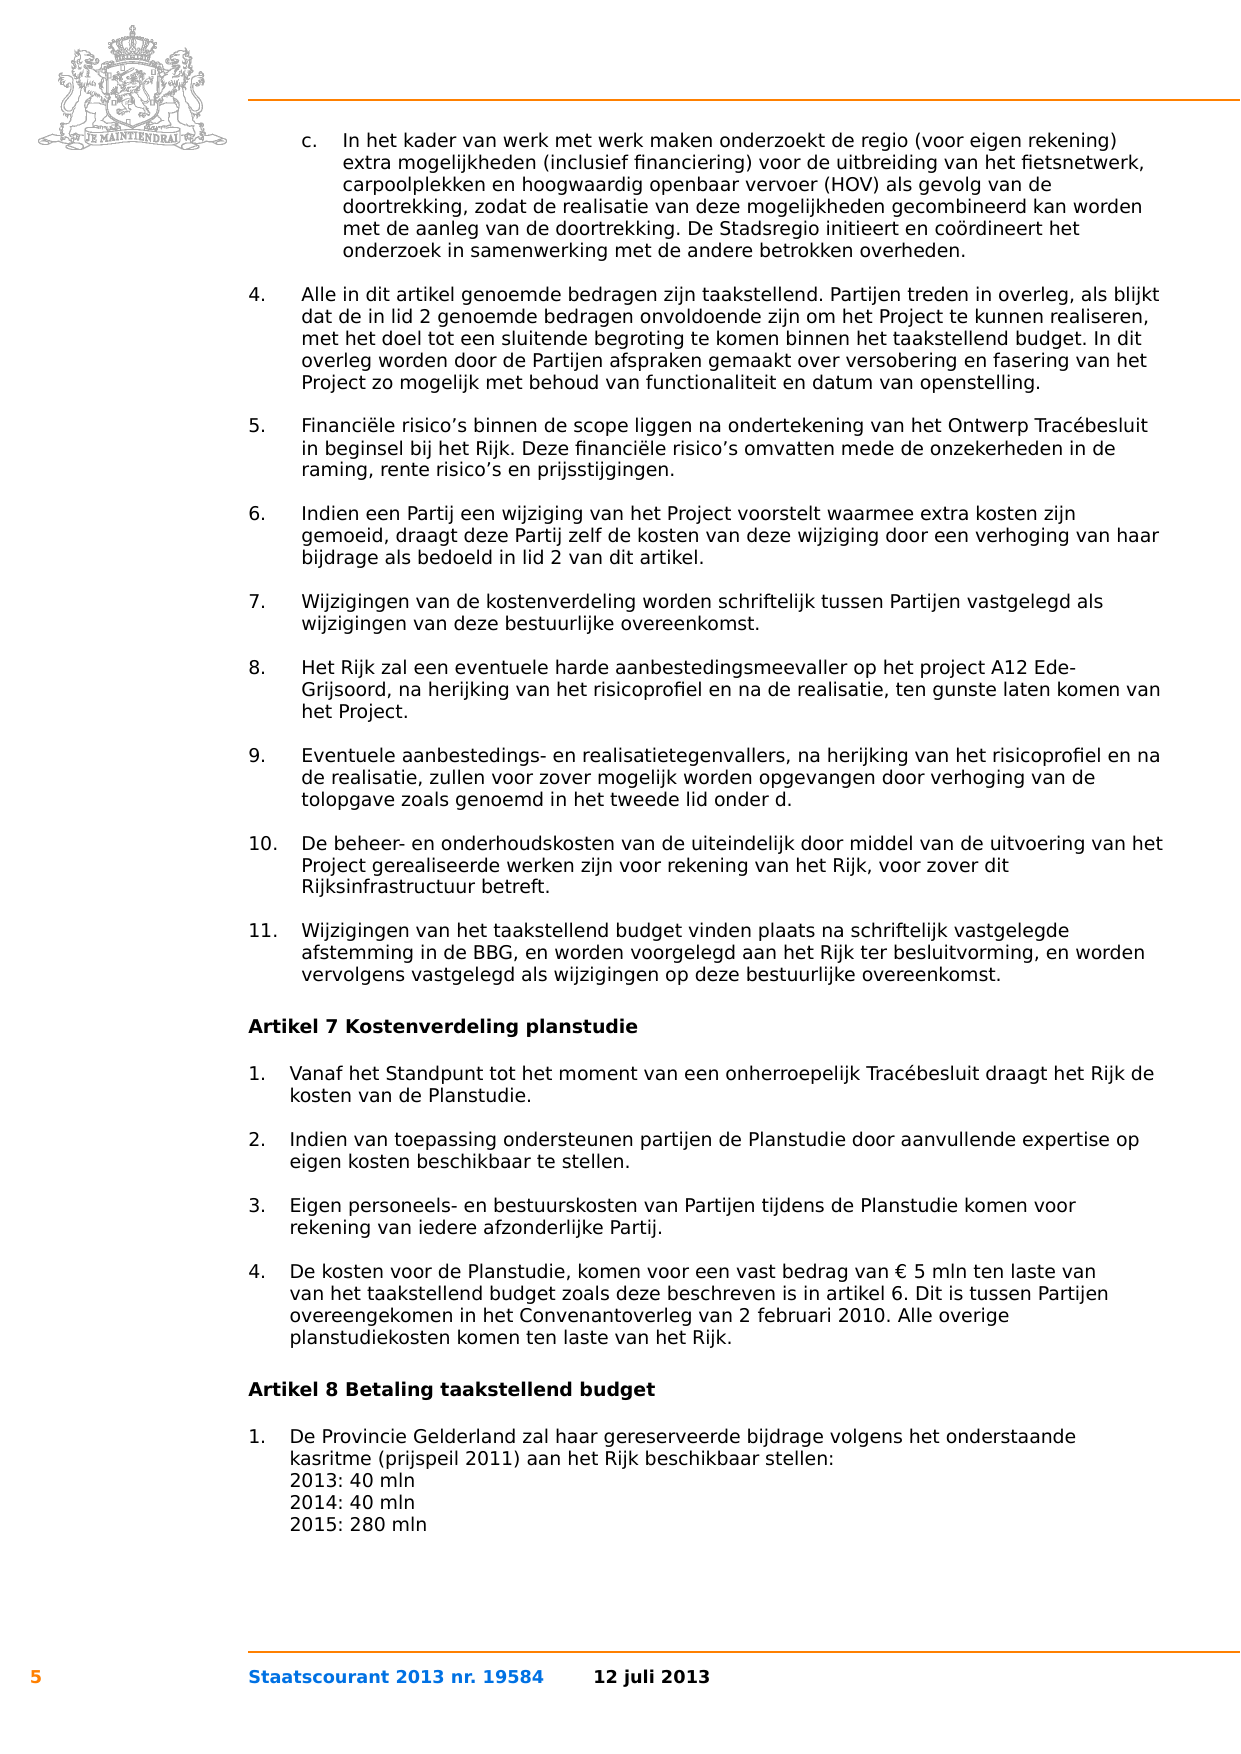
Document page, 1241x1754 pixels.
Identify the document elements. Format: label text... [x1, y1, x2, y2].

text 4. Alle in dit artikel genoemde bedragen zijn taakstellend. Partijen treden in overleg, als blijkt dat de in lid 2 genoemde bedragen onvoldoende zijn om het Project te kunnen realiseren, met het doel tot een sluitende begroting te komen binnen het taakstellend budget. In dit overleg worden door de Partijen afspraken gemaakt over versobering en fasering van het Project zo mogelijk met behoud van functionaliteit en datum van openstelling. [248, 284, 1163, 393]
text 5. Financiële risico’s binnen de scope liggen na ondertekening van het Ontwerp Tracébesluit in beginsel bij het Rijk. Deze financiële risico’s omvatten mede de onzekerheden in de raming, rente risico’s en prijsstijgingen. [248, 415, 1163, 481]
subtitle Artikel 8 Betaling taakstellend budget [248, 1379, 1163, 1401]
text 10. De beheer- en onderhoudskosten van de uiteindelijk door middel van de uitvoering van het Project gerealiseerde werken zijn voor rekening van het Rijk, voor zover dit Rijksinfrastructuur betreft. [248, 832, 1163, 898]
text 1. De Provincie Gelderland zal haar gereserveerde bijdrage volgens het onderstaande kasritme (prijspeil 2011) aan het Rijk beschikbaar stellen: [248, 1426, 1163, 1469]
text 2. Indien van toepassing ondersteunen partijen de Planstudie door aanvullende expertise op eigen kosten beschikbaar te stellen. [248, 1129, 1163, 1173]
text 6. Indien een Partij een wijziging van het Project voorstelt waarmee extra kosten zijn gemoeid, draagt deze Partij zelf de kosten van deze wijziging door een verhoging van haar bijdrage als bedoeld in lid 2 van dit artikel. [248, 503, 1163, 569]
text 3. Eigen personeels- en bestuurskosten van Partijen tijdens de Planstudie komen voor rekening van iedere afzonderlijke Partij. [248, 1195, 1163, 1239]
text 2013: 40 mln [289, 1469, 1163, 1492]
text 8. Het Rijk zal een eventuele harde aanbestedingsmeevaller op het project A12 Ede-Grijsoord, na herijking van het risicoprofiel en na de realisatie, ten gunste laten komen van het Project. [248, 657, 1163, 723]
text c. In het kader van werk met werk maken onderzoekt de regio (voor eigen rekening) extra mogelijkheden (inclusief financiering) voor de uitbreiding van het fietsnetwerk, carpoolplekken en hoogwaardig openbaar vervoer (HOV) als gevolg van de doortrekking, zodat de realisatie van deze mogelijkheden gecombineerd kan worden met de aanleg van de doortrekking. De Stadsregio initieert en coördineert het onderzoek in samenwerking met de andere betrokken overheden. [301, 130, 1163, 262]
text 9. Eventuele aanbestedings- en realisatietegenvallers, na herijking van het risicoprofiel en na de realisatie, zullen voor zover mogelijk worden opgevangen door verhoging van de tolopgave zoals genoemd in het tweede lid onder d. [248, 745, 1163, 811]
subtitle Artikel 7 Kostenverdeling planstudie [248, 1016, 1163, 1038]
text 1. Vanaf het Standpunt tot het moment van een onherroepelijk Tracébesluit draagt het Rijk de kosten van de Planstudie. [248, 1063, 1163, 1107]
text 11. Wijzigingen van het taakstellend budget vinden plaats na schriftelijk vastgelegde afstemming in de BBG, en worden voorgelegd aan het Rijk ter besluitvorming, en worden vervolgens vastgelegd als wijzigingen op deze bestuurlijke overeenkomst. [248, 920, 1163, 986]
text 2015: 280 mln [289, 1513, 1163, 1536]
text 2014: 40 mln [289, 1492, 1163, 1513]
text 4. De kosten voor de Planstudie, komen voor een vast bedrag van € 5 mln ten laste van [248, 1261, 1163, 1283]
text van het taakstellend budget zoals deze beschreven is in artikel 6. Dit is tussen Partijen overeengekomen in het Convenantoverleg van 2 februari 2010. Alle overige planstudiekosten komen ten laste van het Rijk. [289, 1283, 1163, 1349]
text 7. Wijzigingen van de kostenverdeling worden schriftelijk tussen Partijen vastgelegd als wijzigingen van deze bestuurlijke overeenkomst. [248, 591, 1163, 635]
picture [38, 25, 227, 150]
